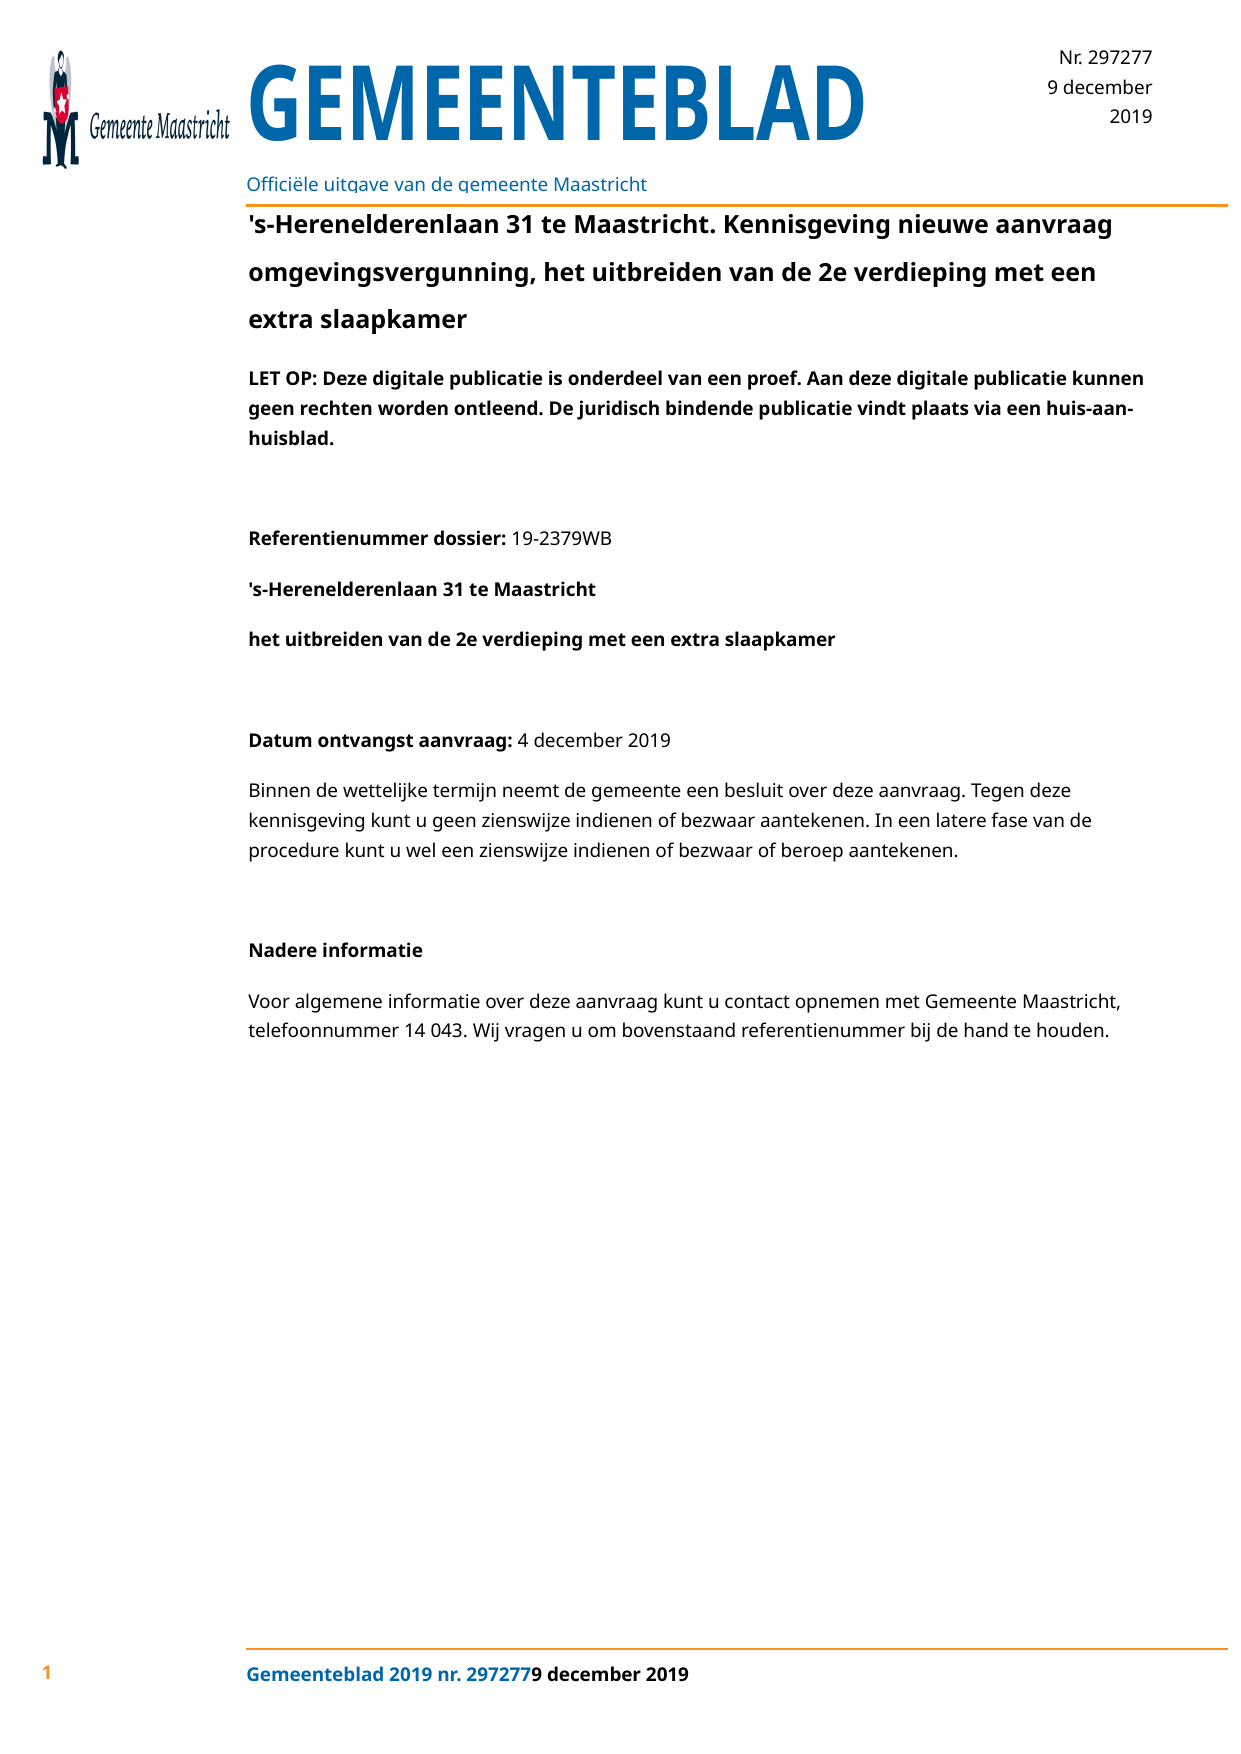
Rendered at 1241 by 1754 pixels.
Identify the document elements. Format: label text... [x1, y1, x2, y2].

text Datum ontvangst aanvraag: 4 december 2019 [248, 727, 1152, 753]
text 's-Herenelderenlaan 31 te Maastricht [248, 576, 1152, 602]
text Referentienummer dossier: 19-2379WB [248, 526, 1152, 551]
text Binnen de wettelijke termijn neemt de gemeente een besluit over deze aanvraag. Tegen deze kennisgeving kunt u geen zienswijze indienen of bezwaar aantekenen. In een latere fase van de procedure kunt u wel een zienswijze indienen of bezwaar of beroep aantekenen. [248, 778, 1152, 862]
text Voor algemene informatie over deze aanvraag kunt u contact opnemen met Gemeente Maastricht, telefoonnummer 14 043. Wij vragen u om bovenstaand referentienummer bij de hand te houden. [248, 988, 1152, 1043]
picture [41, 47, 231, 172]
text 's-Herenelderenlaan 31 te Maastricht. Kennisgeving nieuwe aanvraag omgevingsvergunning, het uitbreiden van de 2e verdieping met een extra slaapkamer [248, 207, 1152, 336]
text LET OP: Deze digitale publicatie is onderdeel van een proef. Aan deze digitale publicatie kunnen geen rechten worden ontleend. De juridisch bindende publicatie vindt plaats via een huis-aan-huisblad. [248, 366, 1152, 450]
text Nadere informatie [248, 938, 1152, 963]
text het uitbreiden van de 2e verdieping met een extra slaapkamer [248, 626, 1152, 652]
